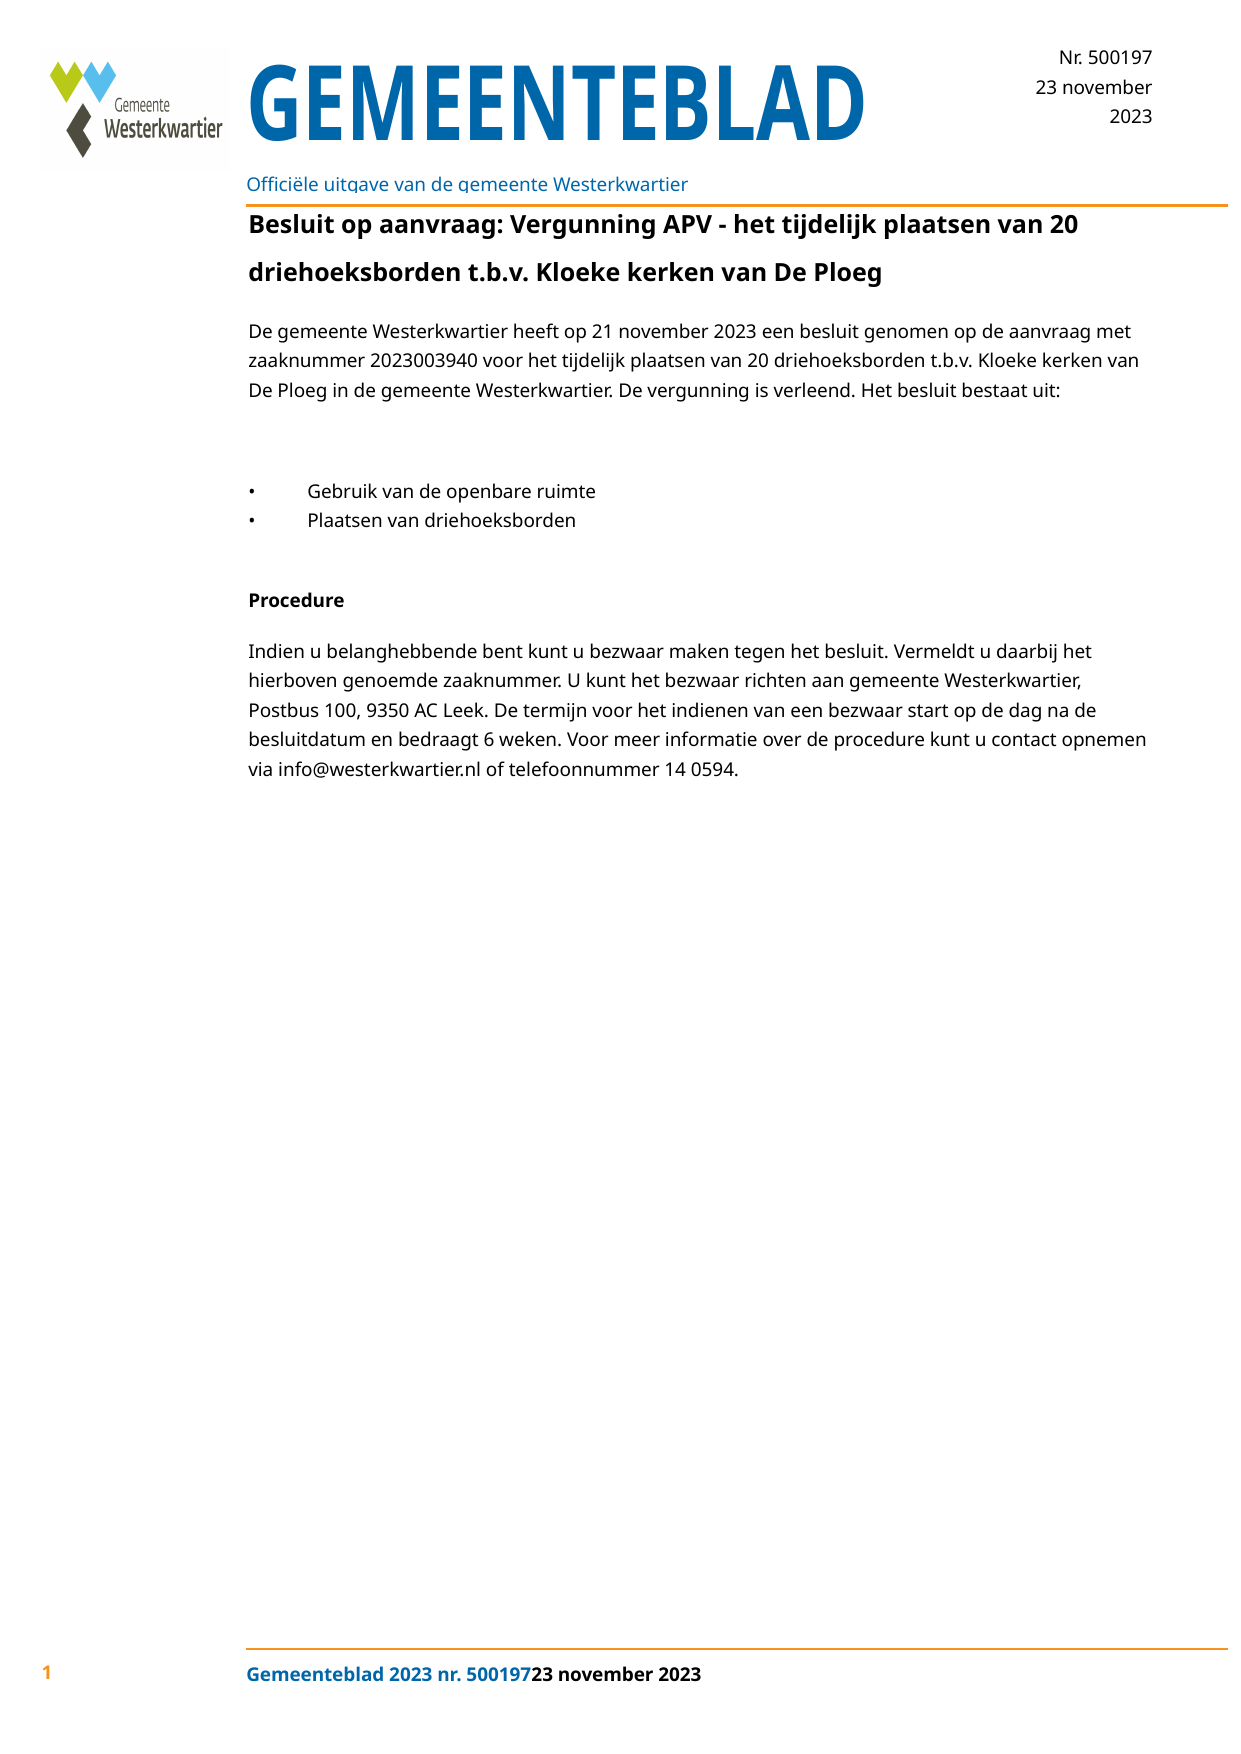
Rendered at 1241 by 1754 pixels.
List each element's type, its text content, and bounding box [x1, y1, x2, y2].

picture [41, 47, 231, 172]
text Besluit op aanvraag: Vergunning APV - het tijdelijk plaatsen van 20 driehoeksborden t.b.v. Kloeke kerken van De Ploeg [248, 207, 1152, 288]
text De gemeente Westerkwartier heeft op 21 november 2023 een besluit genomen op de aanvraag met zaaknummer 2023003940 voor het tijdelijk plaatsen van 20 driehoeksborden t.b.v. Kloeke kerken van De Ploeg in de gemeente Westerkwartier. De vergunning is verleend. Het besluit bestaat uit: [248, 318, 1152, 403]
text Indien u belanghebbende bent kunt u bezwaar maken tegen het besluit. Vermeldt u daarbij het hierboven genoemde zaaknummer. U kunt het bezwaar richten aan gemeente Westerkwartier, Postbus 100, 9350 AC Leek. De termijn voor het indienen van een bezwaar start op de dag na de besluitdatum en bedraagt 6 weken. Voor meer informatie over de procedure kunt u contact opnemen via info@westerkwartier.nl of telefoonnummer 14 0594. [248, 638, 1152, 782]
list Plaatsen van driehoeksborden [248, 507, 1152, 533]
list Gebruik van de openbare ruimte [248, 478, 1152, 504]
text Procedure [248, 587, 1152, 613]
